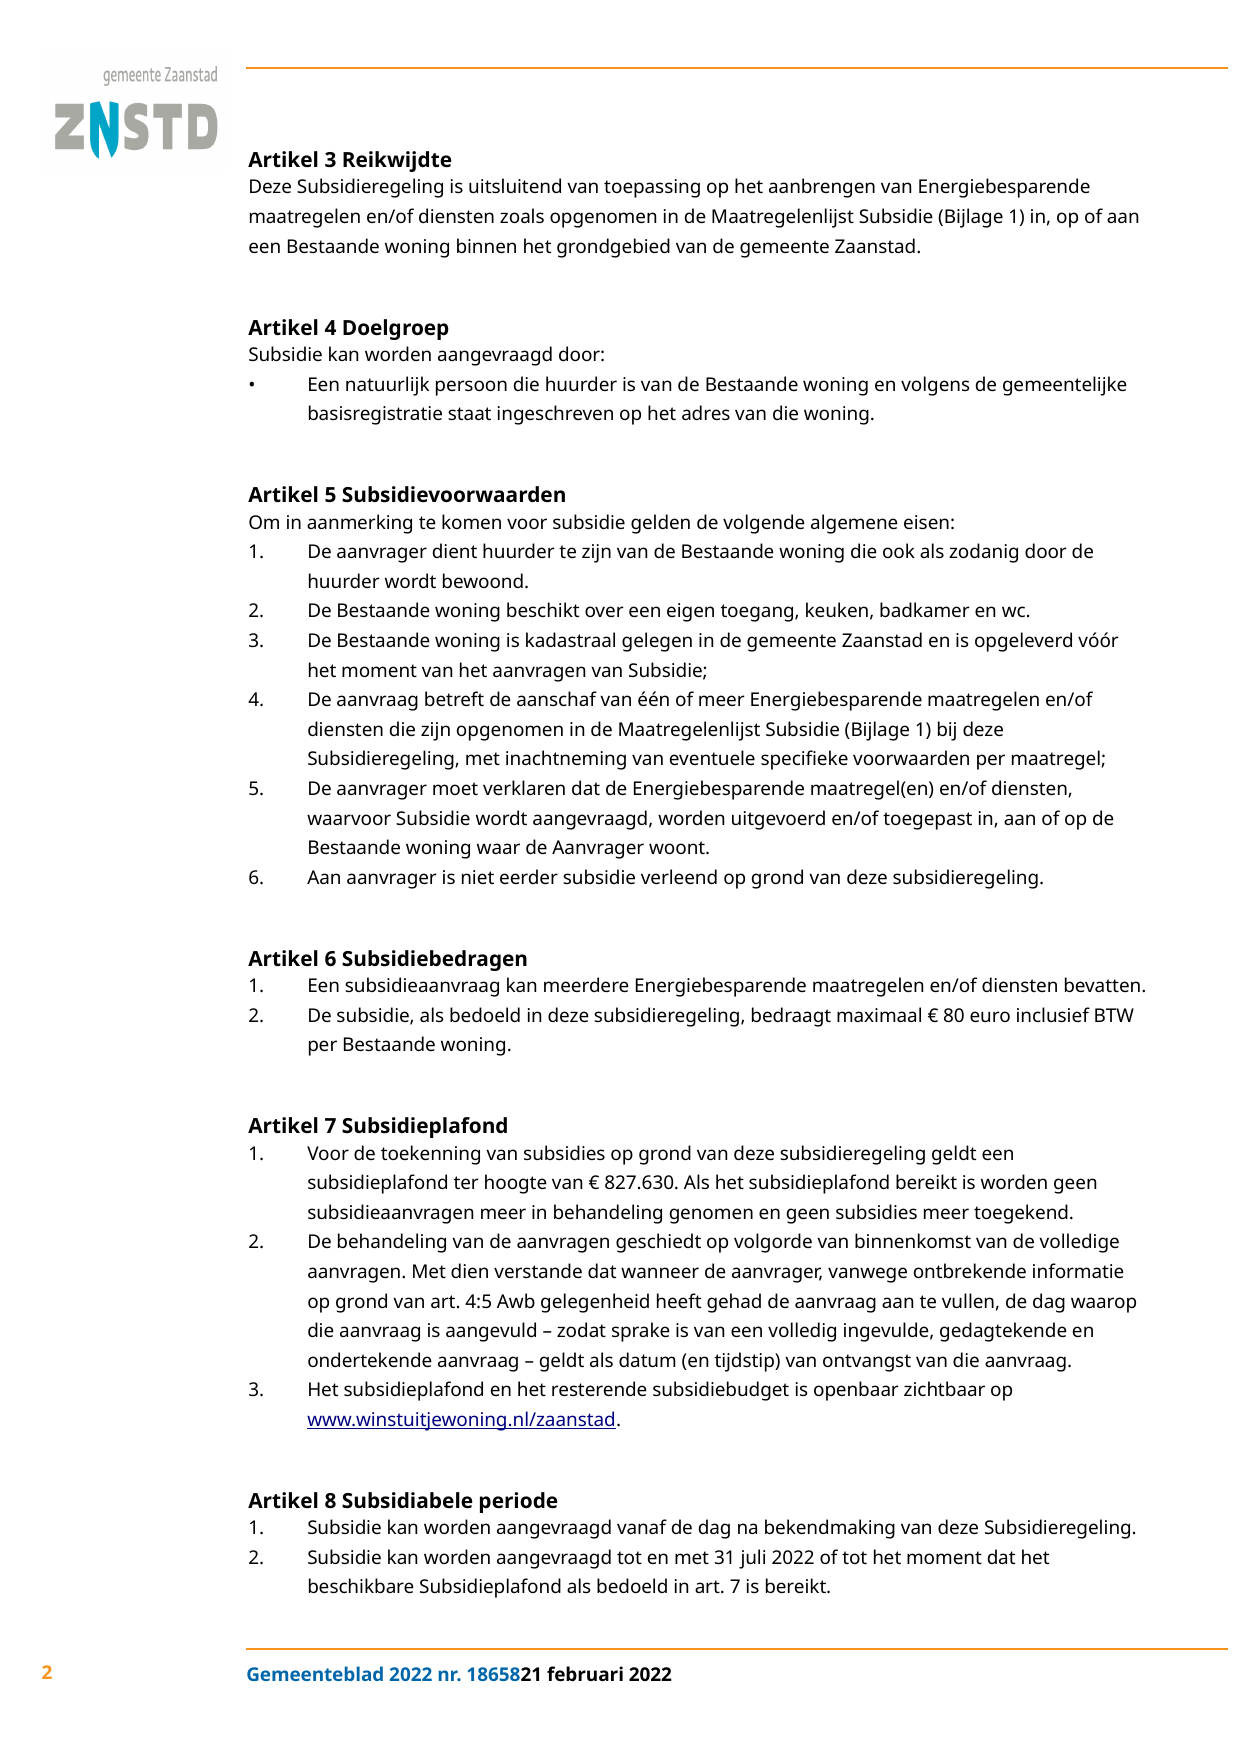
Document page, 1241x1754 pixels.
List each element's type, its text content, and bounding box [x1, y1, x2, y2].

text Artikel 6 Subsidiebedragen [248, 944, 1152, 972]
list Subsidie kan worden aangevraagd vanaf de dag na bekendmaking van deze Subsidieregeling. [248, 1514, 1152, 1540]
text Artikel 4 Doelgroep [248, 313, 1152, 341]
list De aanvraag betreft de aanschaf van één of meer Energiebesparende maatregelen en/of diensten die zijn opgenomen in de Maatregelenlijst Subsidie (Bijlage 1) bij deze Subsidieregeling, met inachtneming van eventuele specifieke voorwaarden per maatregel; [248, 686, 1152, 771]
text Artikel 7 Subsidieplafond [248, 1111, 1152, 1140]
text Artikel 3 Reikwijdte [248, 145, 1152, 174]
text Om in aanmerking te komen voor subsidie gelden de volgende algemene eisen: [248, 509, 1152, 534]
list Het subsidieplafond en het resterende subsidiebudget is openbaar zichtbaar op www.winstuitjewoning.nl/zaanstad. [248, 1377, 1152, 1432]
list De behandeling van de aanvragen geschiedt op volgorde van binnenkomst van de volledige aanvragen. Met dien verstande dat wanneer de aanvrager, vanwege ontbrekende informatie op grond van art. 4:5 Awb gelegenheid heeft gehad de aanvraag aan te vullen, de dag waarop die aanvraag is aangevuld – zodat sprake is van een volledig ingevulde, gedagtekende en ondertekende aanvraag – geldt als datum (en tijdstip) van ontvangst van die aanvraag. [248, 1229, 1152, 1373]
list Subsidie kan worden aangevraagd tot en met 31 juli 2022 of tot het moment dat het beschikbare Subsidieplafond als bedoeld in art. 7 is bereikt. [248, 1544, 1152, 1599]
list De aanvrager dient huurder te zijn van de Bestaande woning die ook als zodanig door de huurder wordt bewoond. [248, 538, 1152, 594]
list Een subsidieaanvraag kan meerdere Energiebesparende maatregelen en/of diensten bevatten. [248, 972, 1152, 998]
picture [41, 47, 231, 172]
text Artikel 5 Subsidievoorwaarden [248, 480, 1152, 509]
list Aan aanvrager is niet eerder subsidie verleend op grond van deze subsidieregeling. [248, 864, 1152, 889]
text Deze Subsidieregeling is uitsluitend van toepassing op het aanbrengen van Energiebesparende maatregelen en/of diensten zoals opgenomen in de Maatregelenlijst Subsidie (Bijlage 1) in, op of aan een Bestaande woning binnen het grondgebied van de gemeente Zaanstad. [248, 174, 1152, 258]
list De Bestaande woning is kadastraal gelegen in de gemeente Zaanstad en is opgeleverd vóór het moment van het aanvragen van Subsidie; [248, 627, 1152, 682]
list Voor de toekenning van subsidies op grond van deze subsidieregeling geldt een subsidieplafond ter hoogte van € 827.630. Als het subsidieplafond bereikt is worden geen subsidieaanvragen meer in behandeling genomen en geen subsidies meer toegekend. [248, 1140, 1152, 1225]
list De Bestaande woning beschikt over een eigen toegang, keuken, badkamer en wc. [248, 598, 1152, 623]
text Subsidie kan worden aangevraagd door: [248, 341, 1152, 367]
list Een natuurlijk persoon die huurder is van de Bestaande woning en volgens de gemeentelijke basisregistratie staat ingeschreven op het adres van die woning. [248, 371, 1152, 426]
list De subsidie, als bedoeld in deze subsidieregeling, bedraagt maximaal € 80 euro inclusief BTW per Bestaande woning. [248, 1002, 1152, 1057]
text Artikel 8 Subsidiabele periode [248, 1486, 1152, 1514]
list De aanvrager moet verklaren dat de Energiebesparende maatregel(en) en/of diensten, waarvoor Subsidie wordt aangevraagd, worden uitgevoerd en/of toegepast in, aan of op de Bestaande woning waar de Aanvrager woont. [248, 775, 1152, 860]
